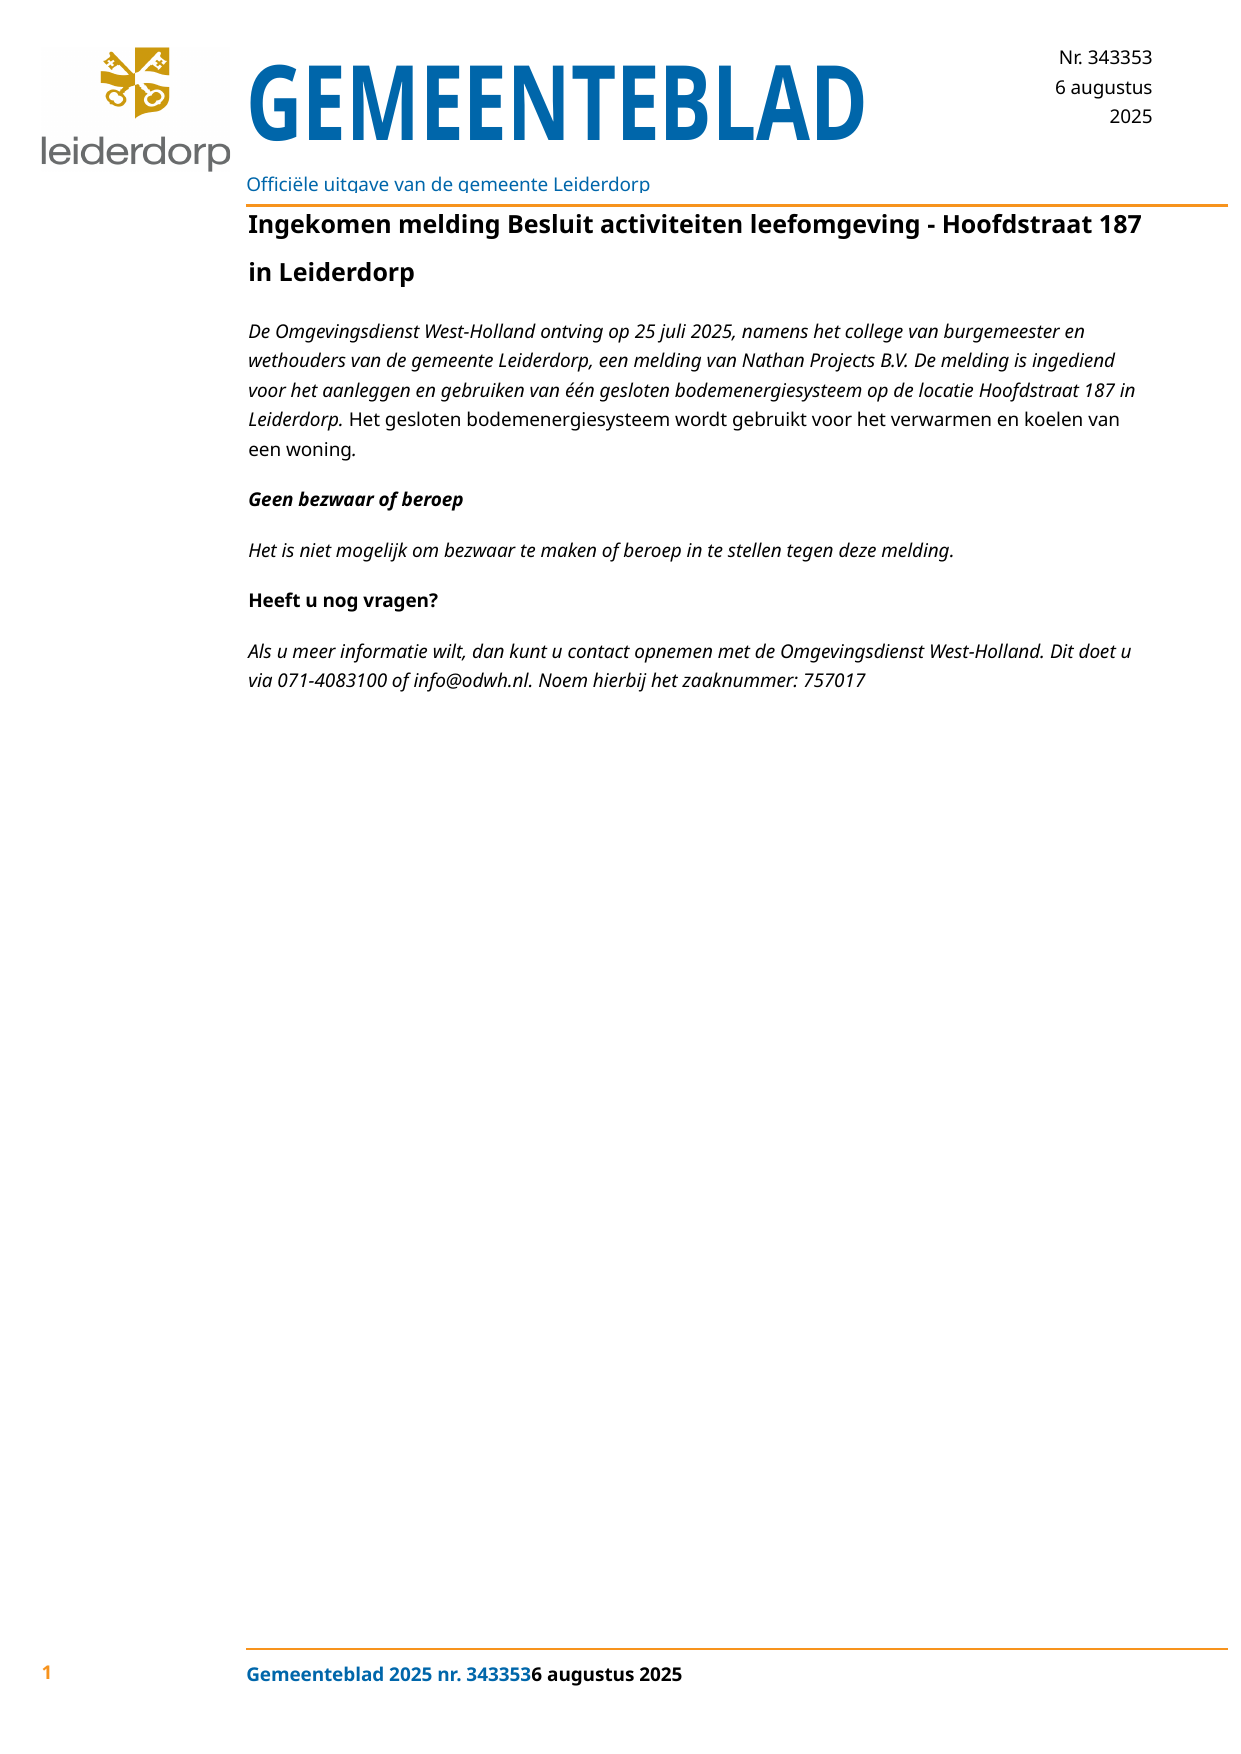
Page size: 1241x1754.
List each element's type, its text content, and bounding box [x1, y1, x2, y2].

text Geen bezwaar of beroep [248, 487, 1152, 512]
text Heeft u nog vragen? [248, 587, 1152, 613]
picture [41, 47, 231, 172]
text Het is niet mogelijk om bezwaar te maken of beroep in te stellen tegen deze melding. [248, 537, 1152, 563]
text Ingekomen melding Besluit activiteiten leefomgeving - Hoofdstraat 187 in Leiderdorp [248, 207, 1152, 288]
text De Omgevingsdienst West-Holland ontving op 25 juli 2025, namens het college van burgemeester en wethouders van de gemeente Leiderdorp, een melding van Nathan Projects B.V. De melding is ingediend voor het aanleggen en gebruiken van één gesloten bodemenergiesysteem op de locatie Hoofdstraat 187 in Leiderdorp. Het gesloten bodemenergiesysteem wordt gebruikt voor het verwarmen en koelen van een woning. [248, 318, 1152, 462]
text Als u meer informatie wilt, dan kunt u contact opnemen met de Omgevingsdienst West-Holland. Dit doet u via 071-4083100 of info@odwh.nl. Noem hierbij het zaaknummer: 757017 [248, 638, 1152, 693]
